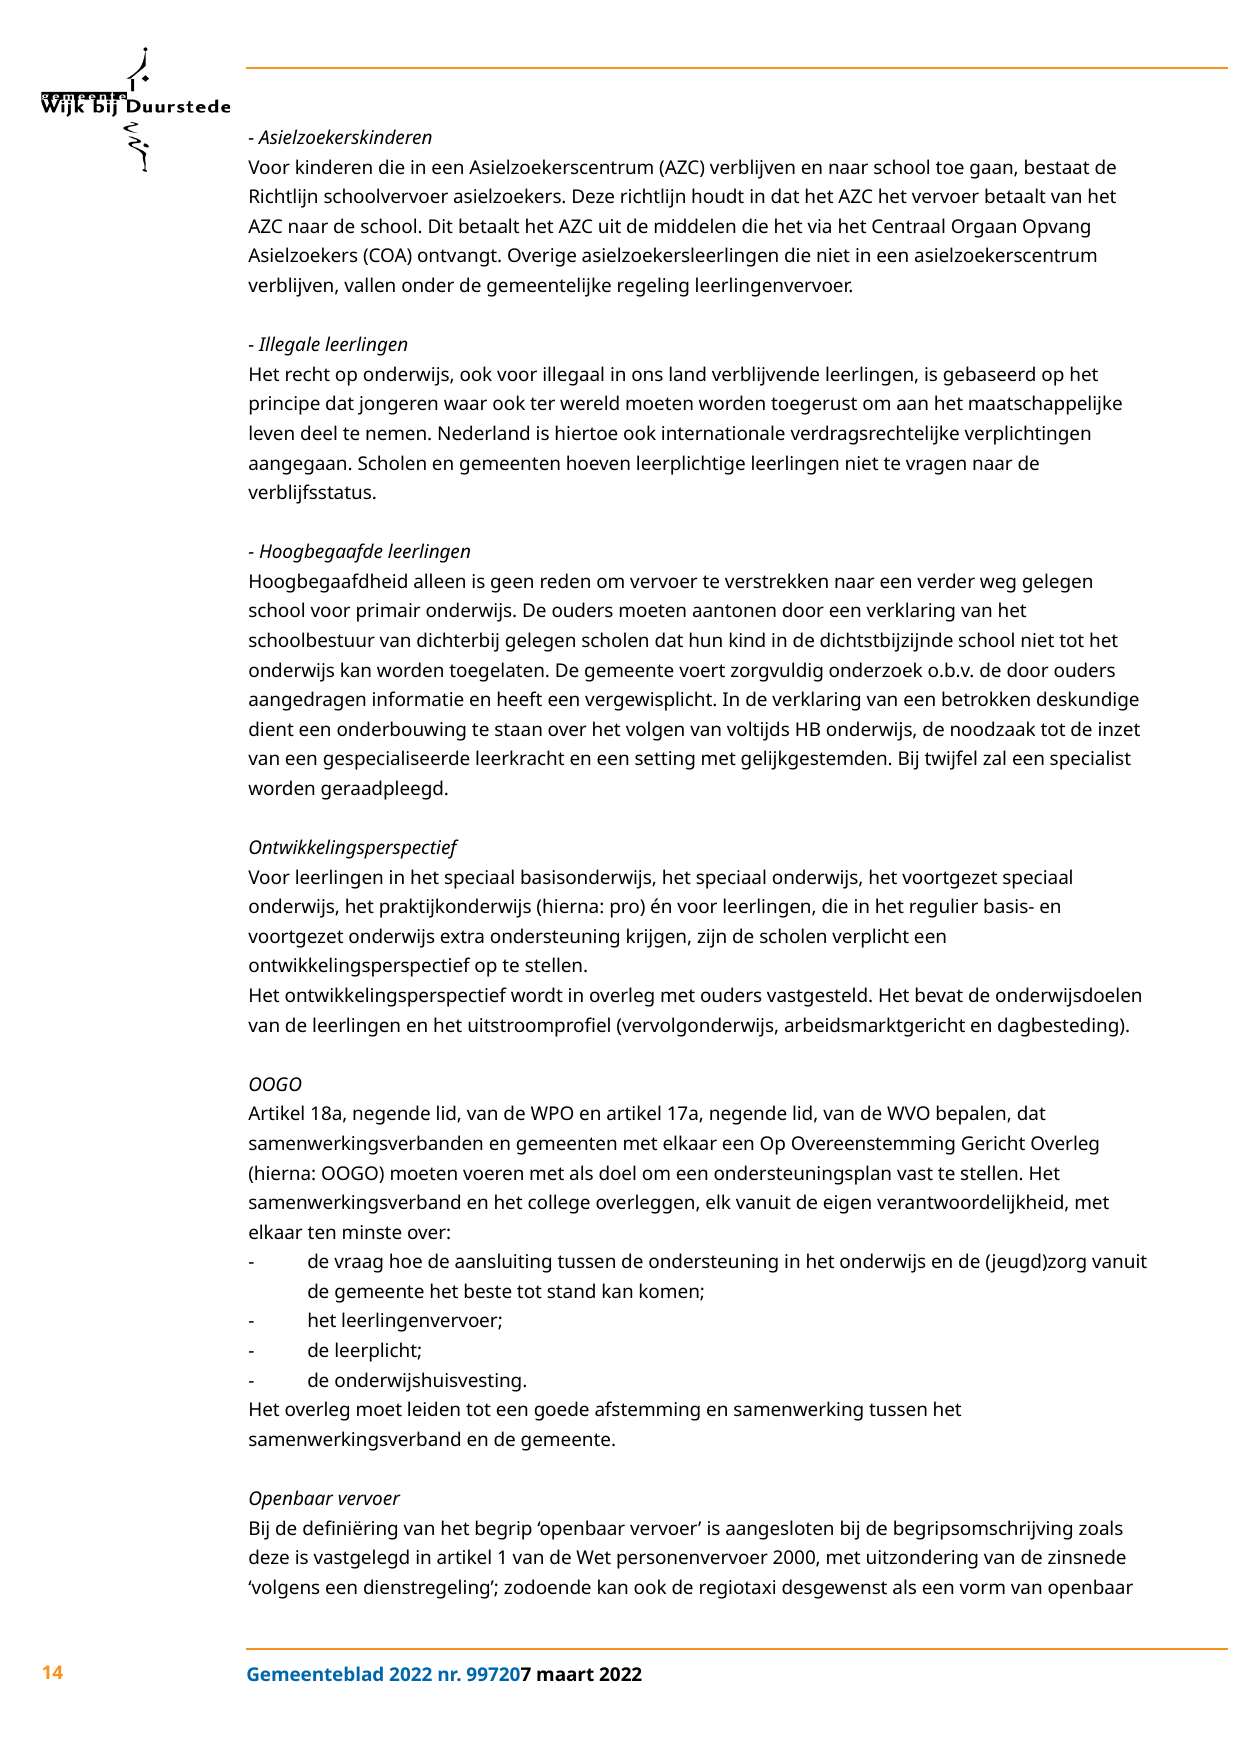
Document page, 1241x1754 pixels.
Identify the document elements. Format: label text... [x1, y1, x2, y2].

text Ontwikkelingsperspectief [248, 834, 1152, 860]
text OOGO [248, 1071, 1152, 1097]
text Het recht op onderwijs, ook voor illegaal in ons land verblijvende leerlingen, is gebaseerd op het principe dat jongeren waar ook ter wereld moeten worden toegerust om aan het maatschappelijke leven deel te nemen. Nederland is hiertoe ook internationale verdragsrechtelijke verplichtingen aangegaan. Scholen en gemeenten hoeven leerplichtige leerlingen niet te vragen naar de verblijfsstatus. [248, 361, 1152, 505]
text - Hoogbegaafde leerlingen [248, 538, 1152, 564]
text Het overleg moet leiden tot een goede afstemming en samenwerking tussen het samenwerkingsverband en de gemeente. [248, 1396, 1152, 1452]
text Hoogbegaafdheid alleen is geen reden om vervoer te verstrekken naar een verder weg gelegen school voor primair onderwijs. De ouders moeten aantonen door een verklaring van het schoolbestuur van dichterbij gelegen scholen dat hun kind in de dichtstbijzijnde school niet tot het onderwijs kan worden toegelaten. De gemeente voert zorgvuldig onderzoek o.b.v. de door ouders aangedragen informatie en heeft een vergewisplicht. In de verklaring van een betrokken deskundige dient een onderbouwing te staan over het volgen van voltijds HB onderwijs, de noodzaak tot de inzet van een gespecialiseerde leerkracht en een setting met gelijkgestemden. Bij twijfel zal een specialist worden geraadpleegd. [248, 568, 1152, 801]
list het leerlingenvervoer; [248, 1308, 1152, 1333]
text Voor leerlingen in het speciaal basisonderwijs, het speciaal onderwijs, het voortgezet speciaal onderwijs, het praktijkonderwijs (hierna: pro) én voor leerlingen, die in het regulier basis- en voortgezet onderwijs extra ondersteuning krijgen, zijn de scholen verplicht een ontwikkelingsperspectief op te stellen. [248, 864, 1152, 978]
text - Asielzoekerskinderen [248, 124, 1152, 150]
picture [41, 47, 231, 172]
list de onderwijshuisvesting. [248, 1367, 1152, 1393]
list de vraag hoe de aansluiting tussen de ondersteuning in het onderwijs en de (jeugd)zorg vanuit de gemeente het beste tot stand kan komen; [248, 1248, 1152, 1304]
list de leerplicht; [248, 1337, 1152, 1363]
text Het ontwikkelingsperspectief wordt in overleg met ouders vastgesteld. Het bevat de onderwijsdoelen van de leerlingen en het uitstroomprofiel (vervolgonderwijs, arbeidsmarktgericht en dagbesteding). [248, 982, 1152, 1038]
text Voor kinderen die in een Asielzoekerscentrum (AZC) verblijven en naar school toe gaan, bestaat de Richtlijn schoolvervoer asielzoekers. Deze richtlijn houdt in dat het AZC het vervoer betaalt van het AZC naar de school. Dit betaalt het AZC uit de middelen die het via het Centraal Orgaan Opvang Asielzoekers (COA) ontvangt. Overige asielzoekersleerlingen die niet in een asielzoekerscentrum verblijven, vallen onder de gemeentelijke regeling leerlingenvervoer. [248, 154, 1152, 298]
text Artikel 18a, negende lid, van de WPO en artikel 17a, negende lid, van de WVO bepalen, dat samenwerkingsverbanden en gemeenten met elkaar een Op Overeenstemming Gericht Overleg (hierna: OOGO) moeten voeren met als doel om een ondersteuningsplan vast te stellen. Het samenwerkingsverband en het college overleggen, elk vanuit de eigen verantwoordelijkheid, met elkaar ten minste over: [248, 1101, 1152, 1245]
text Openbaar vervoer [248, 1485, 1152, 1511]
text Bij de definiëring van het begrip ‘openbaar vervoer’ is aangesloten bij de begripsomschrijving zoals deze is vastgelegd in artikel 1 van de Wet personenvervoer 2000, met uitzondering van de zinsnede ‘volgens een dienstregeling’; zodoende kan ook de regiotaxi desgewenst als een vorm van openbaar [248, 1515, 1152, 1600]
text - Illegale leerlingen [248, 331, 1152, 357]
